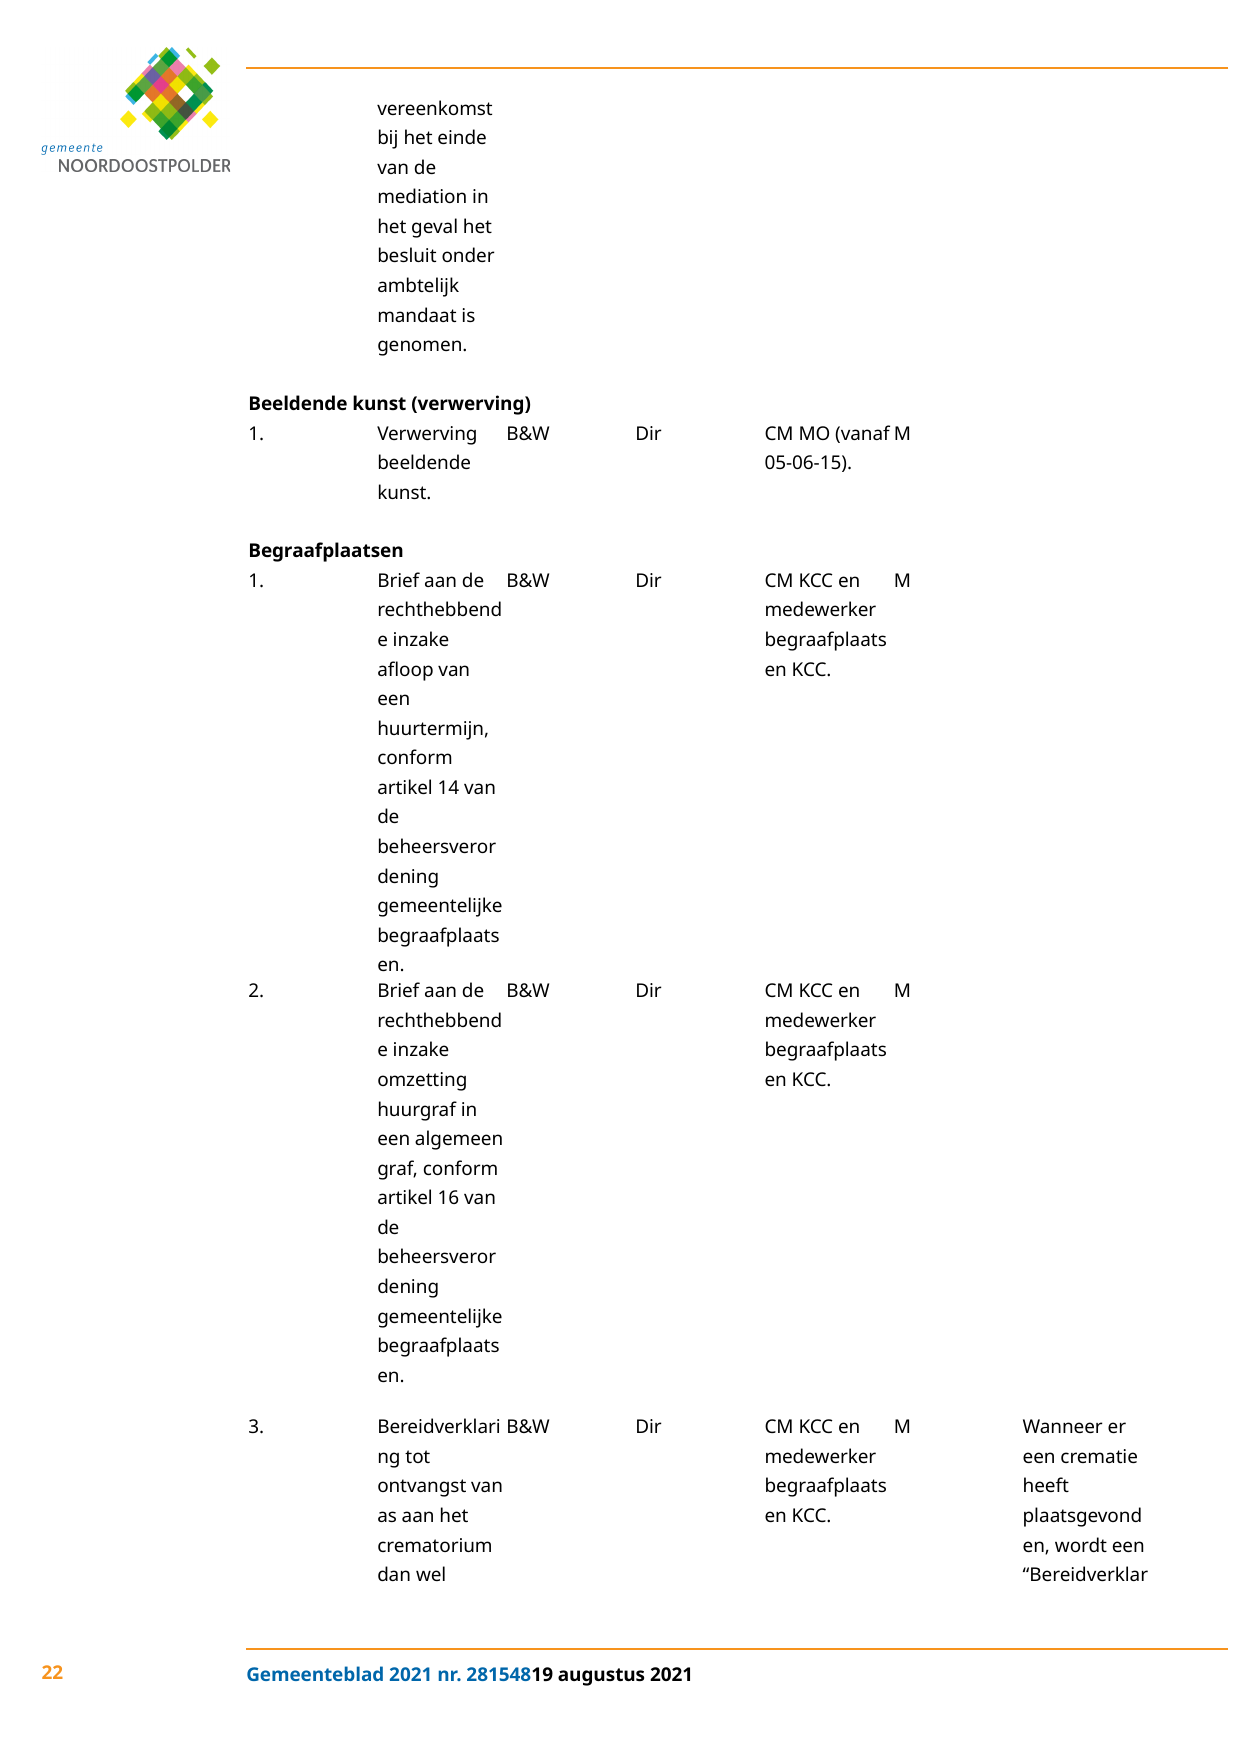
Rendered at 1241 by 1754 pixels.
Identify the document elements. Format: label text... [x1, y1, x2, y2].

table_cell CM KCC en medewerker begraafplaatsen KCC. [764, 1414, 893, 1587]
table_header Dir [635, 420, 764, 504]
table_cell B&W [506, 1414, 635, 1587]
table_header CM MO (vanaf 05-06-15). [764, 420, 893, 504]
picture [41, 47, 231, 172]
table_cell [377, 1388, 506, 1413]
table_cell [1023, 978, 1152, 1388]
table_cell [894, 1388, 1022, 1413]
table_header B&W [506, 567, 635, 977]
table_cell 3. [248, 1414, 377, 1587]
table_cell [506, 95, 635, 357]
table_cell [1023, 95, 1152, 357]
table_cell B&W [506, 978, 635, 1388]
table_header 1. [248, 567, 377, 977]
table_cell M [894, 978, 1022, 1388]
table_cell [248, 95, 377, 357]
table_cell [635, 95, 764, 357]
table_header Verwerving beeldende kunst. [377, 420, 506, 504]
table_cell [506, 1388, 635, 1413]
text Begraafplaatsen [248, 537, 1152, 563]
table_header M [894, 420, 1022, 504]
table_header [1023, 567, 1152, 977]
table_header Brief aan de rechthebbende inzake afloop van een huurtermijn, conform artikel 14 van de beheersverordening gemeentelijke begraafplaatsen. [377, 567, 506, 977]
table_header 1. [248, 420, 377, 504]
table_header Dir [635, 567, 764, 977]
table_header [1023, 420, 1152, 504]
table_cell M [894, 1414, 1022, 1587]
table_cell Dir [635, 1414, 764, 1587]
table_header CM KCC en medewerker begraafplaatsen KCC. [764, 567, 893, 977]
table_cell [635, 1388, 764, 1413]
table_header B&W [506, 420, 635, 504]
table_cell [1023, 1388, 1152, 1413]
table_cell [894, 95, 1022, 357]
table_cell [764, 95, 893, 357]
table_header M [894, 567, 1022, 977]
table_cell Dir [635, 978, 764, 1388]
text Beeldende kunst (verwerving) [248, 390, 1152, 416]
table_cell vereenkomst bij het einde van de mediation in het geval het besluit onder ambtelijk mandaat is genomen. [377, 95, 506, 357]
table_cell [248, 1388, 377, 1413]
table_cell Wanneer er een crematie heeft plaatsgevonden, wordt een “Bereidverklar [1023, 1414, 1152, 1587]
table_cell Brief aan de rechthebbende inzake omzetting huurgraf in een algemeen graf, conform artikel 16 van de beheersverordening gemeentelijke begraafplaatsen. [377, 978, 506, 1388]
table_cell Bereidverklaring tot ontvangst van as aan het crematorium dan wel [377, 1414, 506, 1587]
table_cell [764, 1388, 893, 1413]
table_cell CM KCC en medewerker begraafplaatsen KCC. [764, 978, 893, 1388]
table_cell 2. [248, 978, 377, 1388]
